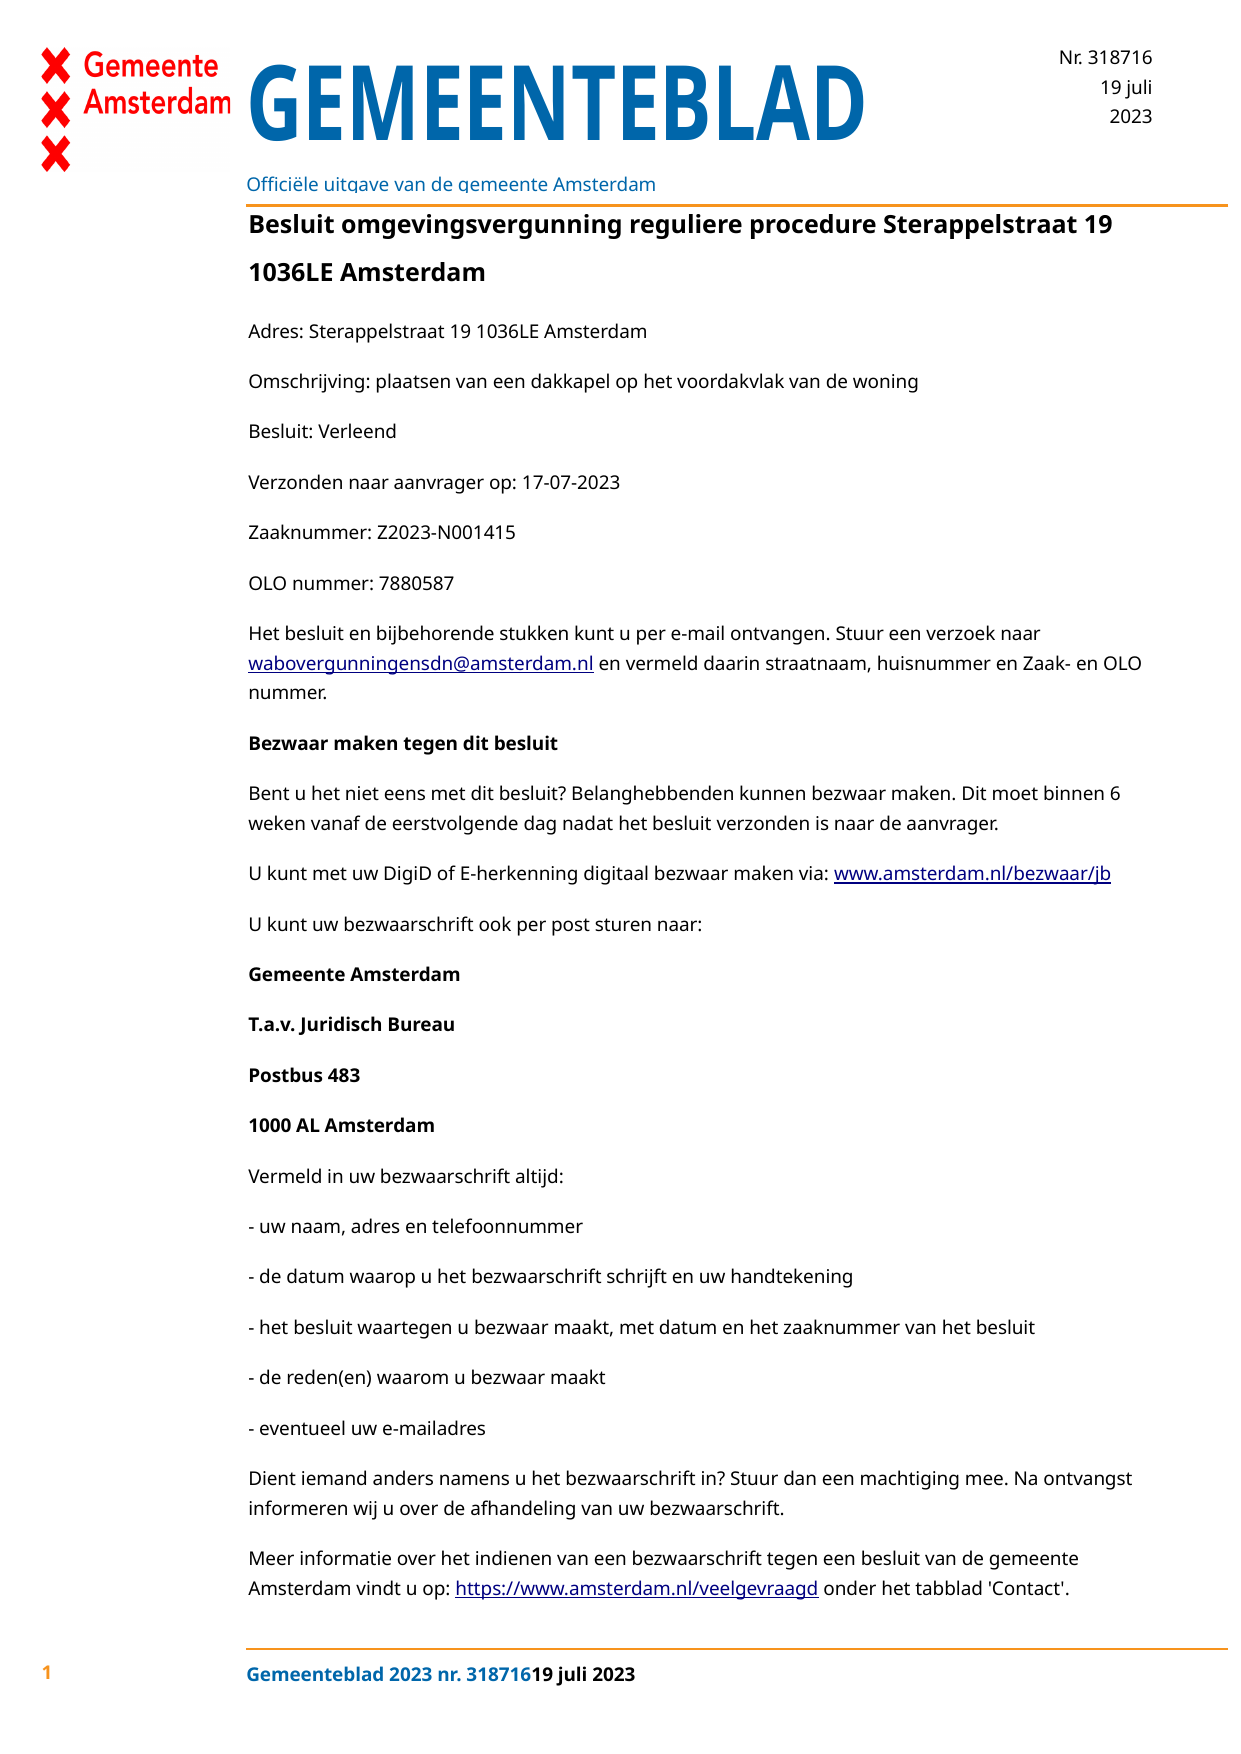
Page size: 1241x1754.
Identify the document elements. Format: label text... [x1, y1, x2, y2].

text - het besluit waartegen u bezwaar maakt, met datum en het zaaknummer van het besluit [248, 1314, 1152, 1340]
text Verzonden naar aanvrager op: 17-07-2023 [248, 469, 1152, 495]
text - eventueel uw e-mailadres [248, 1415, 1152, 1441]
text Het besluit en bijbehorende stukken kunt u per e-mail ontvangen. Stuur een verzoek naar wabovergunningensdn@amsterdam.nl en vermeld daarin straatnaam, huisnummer en Zaak- en OLO nummer. [248, 620, 1152, 705]
text U kunt uw bezwaarschrift ook per post sturen naar: [248, 911, 1152, 937]
text Adres: Sterappelstraat 19 1036LE Amsterdam [248, 318, 1152, 344]
text Omschrijving: plaatsen van een dakkapel op het voordakvlak van de woning [248, 368, 1152, 394]
text Besluit omgevingsvergunning reguliere procedure Sterappelstraat 19 1036LE Amsterdam [248, 207, 1152, 288]
text Zaaknummer: Z2023-N001415 [248, 519, 1152, 545]
text Vermeld in uw bezwaarschrift altijd: [248, 1163, 1152, 1189]
text 1000 AL Amsterdam [248, 1112, 1152, 1138]
text Bezwaar maken tegen dit besluit [248, 730, 1152, 756]
text - de datum waarop u het bezwaarschrift schrijft en uw handtekening [248, 1264, 1152, 1289]
text Bent u het niet eens met dit besluit? Belanghebbenden kunnen bezwaar maken. Dit moet binnen 6 weken vanaf de eerstvolgende dag nadat het besluit verzonden is naar de aanvrager. [248, 780, 1152, 836]
text Besluit: Verleend [248, 419, 1152, 444]
text Dient iemand anders namens u het bezwaarschrift in? Stuur dan een machtiging mee. Na ontvangst informeren wij u over de afhandeling van uw bezwaarschrift. [248, 1465, 1152, 1521]
text U kunt met uw DigiD of E-herkenning digitaal bezwaar maken via: www.amsterdam.nl/bezwaar/jb [248, 860, 1152, 886]
text T.a.v. Juridisch Bureau [248, 1012, 1152, 1037]
text - uw naam, adres en telefoonnummer [248, 1213, 1152, 1239]
picture [41, 47, 231, 172]
text Gemeente Amsterdam [248, 961, 1152, 987]
text Meer informatie over het indienen van een bezwaarschrift tegen een besluit van de gemeente Amsterdam vindt u op: https://www.amsterdam.nl/veelgevraagd onder het tabblad 'Contact'. [248, 1545, 1152, 1601]
text OLO nummer: 7880587 [248, 570, 1152, 596]
text - de reden(en) waarom u bezwaar maakt [248, 1364, 1152, 1390]
text Postbus 483 [248, 1062, 1152, 1088]
